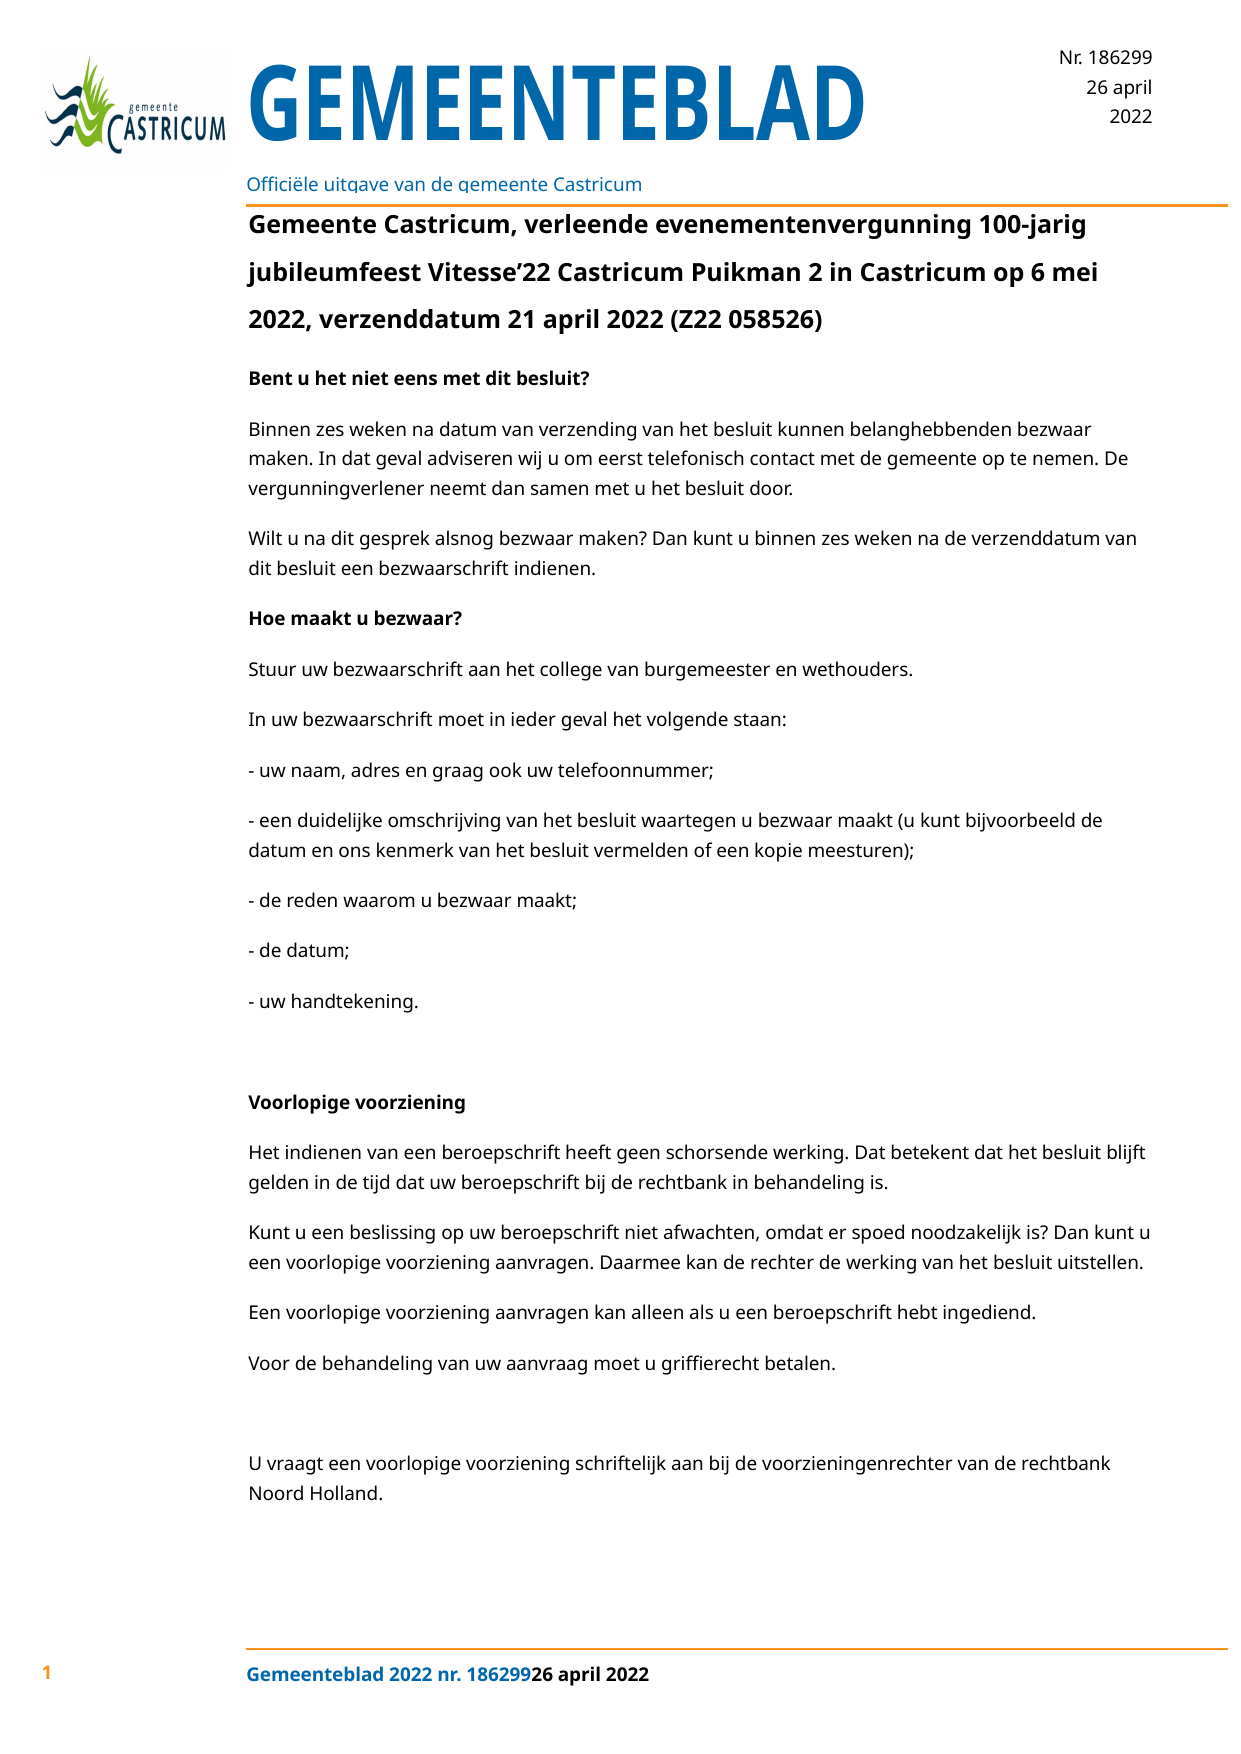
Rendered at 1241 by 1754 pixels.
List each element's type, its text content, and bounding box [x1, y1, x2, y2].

text - de reden waarom u bezwaar maakt; [248, 887, 1152, 913]
text Bent u het niet eens met dit besluit? [248, 366, 1152, 391]
text Hoe maakt u bezwaar? [248, 606, 1152, 631]
picture [41, 47, 231, 172]
text - de datum; [248, 938, 1152, 963]
text U vraagt een voorlopige voorziening schriftelijk aan bij de voorzieningenrechter van de rechtbank Noord Holland. [248, 1451, 1152, 1506]
text Een voorlopige voorziening aanvragen kan alleen als u een beroepschrift hebt ingediend. [248, 1299, 1152, 1325]
text Wilt u na dit gesprek alsnog bezwaar maken? Dan kunt u binnen zes weken na de verzenddatum van dit besluit een bezwaarschrift indienen. [248, 526, 1152, 581]
text Voorlopige voorziening [248, 1089, 1152, 1114]
text - een duidelijke omschrijving van het besluit waartegen u bezwaar maakt (u kunt bijvoorbeeld de datum en ons kenmerk van het besluit vermelden of een kopie meesturen); [248, 807, 1152, 862]
text - uw naam, adres en graag ook uw telefoonnummer; [248, 757, 1152, 782]
text - uw handtekening. [248, 988, 1152, 1014]
text Het indienen van een beroepschrift heeft geen schorsende werking. Dat betekent dat het besluit blijft gelden in de tijd dat uw beroepschrift bij de rechtbank in behandeling is. [248, 1139, 1152, 1194]
text Kunt u een beslissing op uw beroepschrift niet afwachten, omdat er spoed noodzakelijk is? Dan kunt u een voorlopige voorziening aanvragen. Daarmee kan de rechter de werking van het besluit uitstellen. [248, 1219, 1152, 1274]
text Stuur uw bezwaarschrift aan het college van burgemeester en wethouders. [248, 656, 1152, 682]
text In uw bezwaarschrift moet in ieder geval het volgende staan: [248, 706, 1152, 732]
text Gemeente Castricum, verleende evenementenvergunning 100-jarig jubileumfeest Vitesse’22 Castricum Puikman 2 in Castricum op 6 mei 2022, verzenddatum 21 april 2022 (Z22 058526) [248, 207, 1152, 336]
text Voor de behandeling van uw aanvraag moet u griffierecht betalen. [248, 1350, 1152, 1375]
text Binnen zes weken na datum van verzending van het besluit kunnen belanghebbenden bezwaar maken. In dat geval adviseren wij u om eerst telefonisch contact met de gemeente op te nemen. De vergunningverlener neemt dan samen met u het besluit door. [248, 416, 1152, 501]
